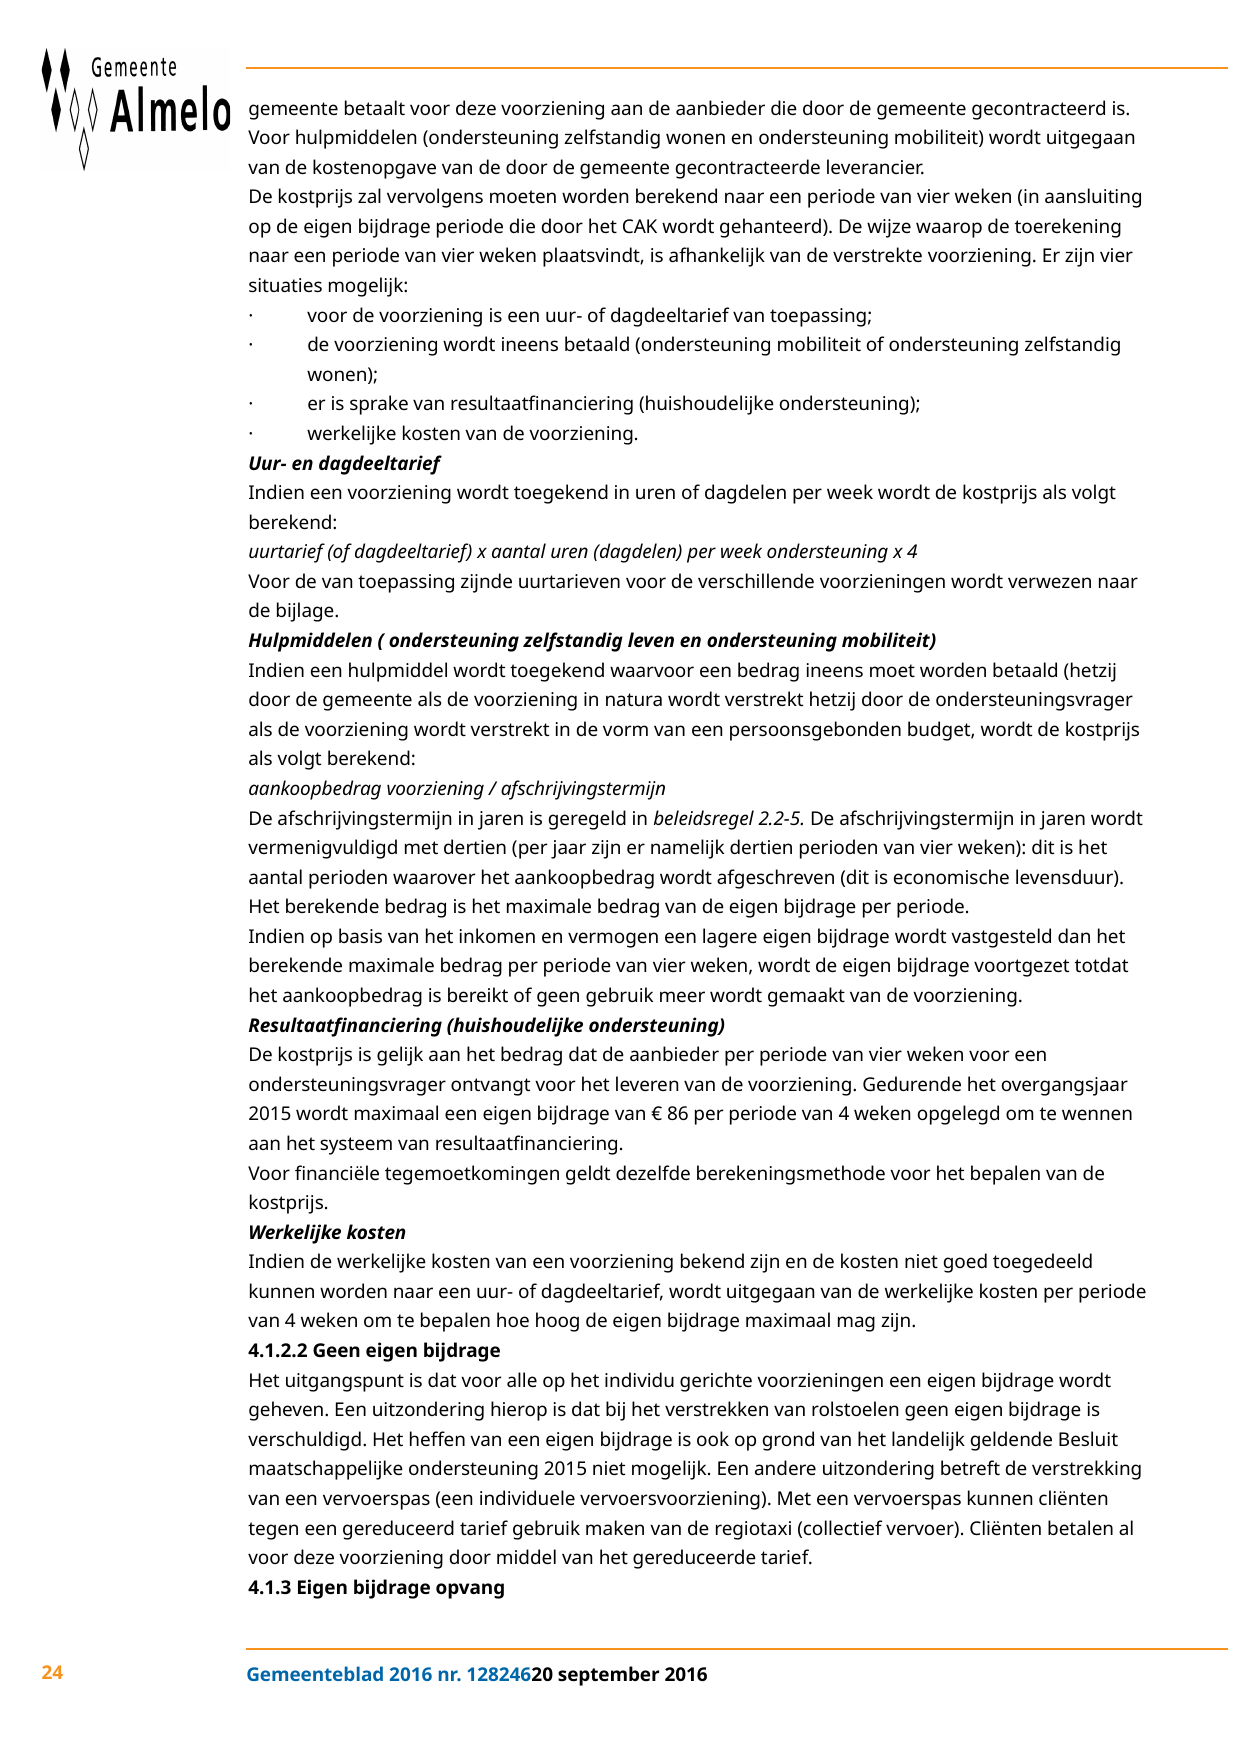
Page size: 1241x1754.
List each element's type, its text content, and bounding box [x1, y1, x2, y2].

text De afschrijvingstermijn in jaren is geregeld in beleidsregel 2.2-5. De afschrijvingstermijn in jaren wordt vermenigvuldigd met dertien (per jaar zijn er namelijk dertien perioden van vier weken): dit is het aantal perioden waarover het aankoopbedrag wordt afgeschreven (dit is economische levensduur). Het berekende bedrag is het maximale bedrag van de eigen bijdrage per periode. [248, 805, 1152, 919]
text Indien een hulpmiddel wordt toegekend waarvoor een bedrag ineens moet worden betaald (hetzij door de gemeente als de voorziening in natura wordt verstrekt hetzij door de ondersteuningsvrager als de voorziening wordt verstrekt in de vorm van een persoonsgebonden budget, wordt de kostprijs als volgt berekend: [248, 657, 1152, 771]
text 4.1.3 Eigen bijdrage opvang [248, 1574, 1152, 1600]
list voor de voorziening is een uur- of dagdeeltarief van toepassing; [248, 302, 1152, 328]
text De kostprijs is gelijk aan het bedrag dat de aanbieder per periode van vier weken voor een ondersteuningsvrager ontvangt voor het leveren van de voorziening. Gedurende het overgangsjaar 2015 wordt maximaal een eigen bijdrage van € 86 per periode van 4 weken opgelegd om te wennen aan het systeem van resultaatfinanciering. [248, 1041, 1152, 1156]
text Voor de van toepassing zijnde uurtarieven voor de verschillende voorzieningen wordt verwezen naar de bijlage. [248, 568, 1152, 623]
list de voorziening wordt ineens betaald (ondersteuning mobiliteit of ondersteuning zelfstandig wonen); [248, 331, 1152, 387]
text Hulpmiddelen ( ondersteuning zelfstandig leven en ondersteuning mobiliteit) [248, 627, 1152, 653]
text De kostprijs zal vervolgens moeten worden berekend naar een periode van vier weken (in aansluiting op de eigen bijdrage periode die door het CAK wordt gehanteerd). De wijze waarop de toerekening naar een periode van vier weken plaatsvindt, is afhankelijk van de verstrekte voorziening. Er zijn vier situaties mogelijk: [248, 183, 1152, 298]
text uurtarief (of dagdeeltarief) x aantal uren (dagdelen) per week ondersteuning x 4 [248, 538, 1152, 564]
text Werkelijke kosten [248, 1219, 1152, 1245]
text aankoopbedrag voorziening / afschrijvingstermijn [248, 775, 1152, 801]
text Indien de werkelijke kosten van een voorziening bekend zijn en de kosten niet goed toegedeeld kunnen worden naar een uur- of dagdeeltarief, wordt uitgegaan van de werkelijke kosten per periode van 4 weken om te bepalen hoe hoog de eigen bijdrage maximaal mag zijn. [248, 1248, 1152, 1333]
text 4.1.2.2 Geen eigen bijdrage [248, 1337, 1152, 1363]
list werkelijke kosten van de voorziening. [248, 420, 1152, 446]
text Indien een voorziening wordt toegekend in uren of dagdelen per week wordt de kostprijs als volgt berekend: [248, 479, 1152, 535]
text Het uitgangspunt is dat voor alle op het individu gerichte voorzieningen een eigen bijdrage wordt geheven. Een uitzondering hierop is dat bij het verstrekken van rolstoelen geen eigen bijdrage is verschuldigd. Het heffen van een eigen bijdrage is ook op grond van het landelijk geldende Besluit maatschappelijke ondersteuning 2015 niet mogelijk. Een andere uitzondering betreft de verstrekking van een vervoerspas (een individuele vervoersvoorziening). Met een vervoerspas kunnen cliënten tegen een gereduceerd tarief gebruik maken van de regiotaxi (collectief vervoer). Cliënten betalen al voor deze voorziening door middel van het gereduceerde tarief. [248, 1367, 1152, 1570]
text gemeente betaalt voor deze voorziening aan de aanbieder die door de gemeente gecontracteerd is. Voor hulpmiddelen (ondersteuning zelfstandig wonen en ondersteuning mobiliteit) wordt uitgegaan van de kostenopgave van de door de gemeente gecontracteerde leverancier. [248, 95, 1152, 180]
picture [41, 47, 231, 172]
text Voor financiële tegemoetkomingen geldt dezelfde berekeningsmethode voor het bepalen van de kostprijs. [248, 1160, 1152, 1215]
list er is sprake van resultaatfinanciering (huishoudelijke ondersteuning); [248, 391, 1152, 416]
text Indien op basis van het inkomen en vermogen een lagere eigen bijdrage wordt vastgesteld dan het berekende maximale bedrag per periode van vier weken, wordt de eigen bijdrage voortgezet totdat het aankoopbedrag is bereikt of geen gebruik meer wordt gemaakt van de voorziening. [248, 923, 1152, 1008]
text Resultaatfinanciering (huishoudelijke ondersteuning) [248, 1012, 1152, 1038]
text Uur- en dagdeeltarief [248, 450, 1152, 476]
